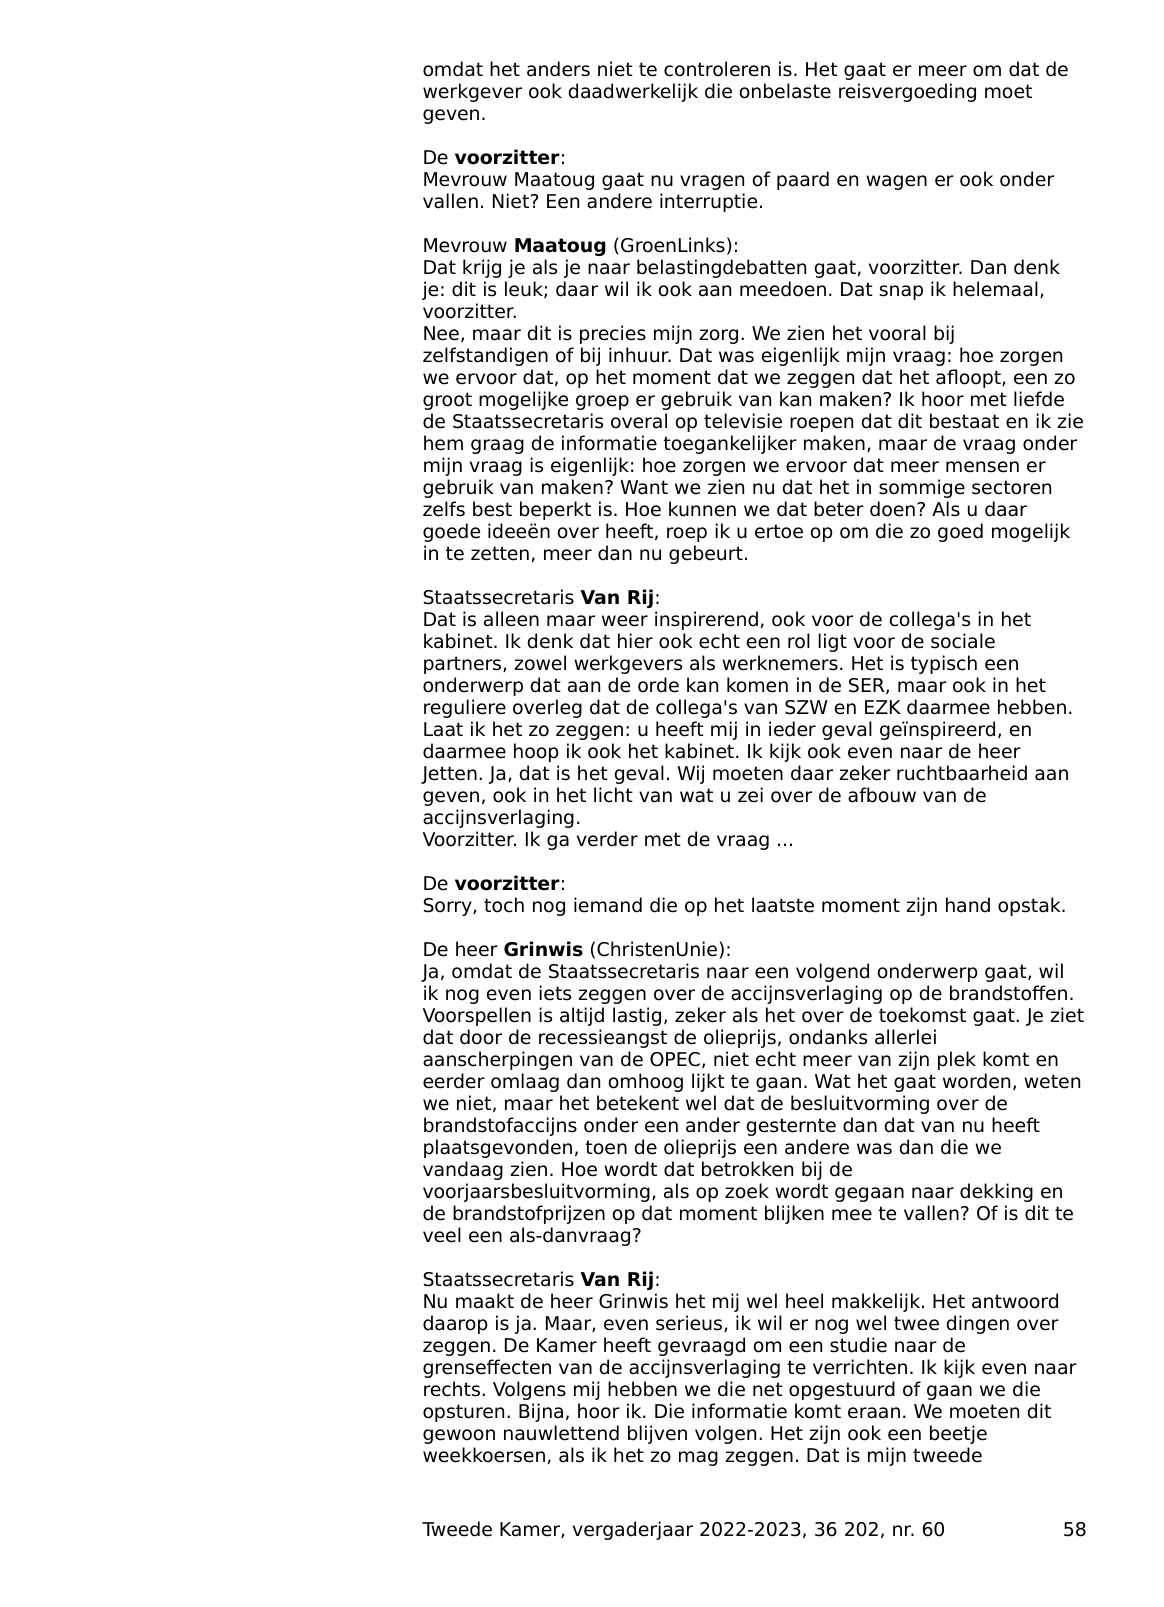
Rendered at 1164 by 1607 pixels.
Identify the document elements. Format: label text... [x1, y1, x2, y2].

text Ja, omdat de Staatssecretaris naar een volgend onderwerp gaat, wil ik nog even iets zeggen over de accijnsverlaging op de brandstoffen. Voorspellen is altijd lastig, zeker als het over de toekomst gaat. Je ziet dat door de recessieangst de olieprijs, ondanks allerlei aanscherpingen van de OPEC, niet echt meer van zijn plek komt en eerder omlaag dan omhoog lijkt te gaan. Wat het gaat worden, weten we niet, maar het betekent wel dat de besluitvorming over de brandstofaccijns onder een ander gesternte dan dat van nu heeft plaatsgevonden, toen de olieprijs een andere was dan die we vandaag zien. Hoe wordt dat betrokken bij de voorjaarsbesluitvorming, als op zoek wordt gegaan naar dekking en de brandstofprijzen op dat moment blijken mee te vallen? Of is dit te veel een als-danvraag? [422, 961, 1087, 1247]
text Nee, maar dit is precies mijn zorg. We zien het vooral bij zelfstandigen of bij inhuur. Dat was eigenlijk mijn vraag: hoe zorgen we ervoor dat, op het moment dat we zeggen dat het afloopt, een zo groot mogelijke groep er gebruik van kan maken? Ik hoor met liefde de Staatssecretaris overal op televisie roepen dat dit bestaat en ik zie hem graag de informatie toegankelijker maken, maar de vraag onder mijn vraag is eigenlijk: hoe zorgen we ervoor dat meer mensen er gebruik van maken? Want we zien nu dat het in sommige sectoren zelfs best beperkt is. Hoe kunnen we dat beter doen? Als u daar goede ideeën over heeft, roep ik u ertoe op om die zo goed mogelijk in te zetten, meer dan nu gebeurt. [422, 323, 1087, 565]
text Dat is alleen maar weer inspirerend, ook voor de collega's in het kabinet. Ik denk dat hier ook echt een rol ligt voor de sociale partners, zowel werkgevers als werknemers. Het is typisch een onderwerp dat aan de orde kan komen in de SER, maar ook in het reguliere overleg dat de collega's van SZW en EZK daarmee hebben. Laat ik het zo zeggen: u heeft mij in ieder geval geïnspireerd, en daarmee hoop ik ook het kabinet. Ik kijk ook even naar de heer Jetten. Ja, dat is het geval. Wij moeten daar zeker ruchtbaarheid aan geven, ook in het licht van wat u zei over de afbouw van de accijnsverlaging. [422, 609, 1087, 829]
text De heer Grinwis (ChristenUnie): [422, 939, 1087, 961]
text Mevrouw Maatoug (GroenLinks): [422, 235, 1087, 257]
text omdat het anders niet te controleren is. Het gaat er meer om dat de werkgever ook daadwerkelijk die onbelaste reisvergoeding moet geven. [422, 59, 1087, 125]
text Mevrouw Maatoug gaat nu vragen of paard en wagen er ook onder vallen. Niet? Een andere interruptie. [422, 169, 1087, 213]
text Nu maakt de heer Grinwis het mij wel heel makkelijk. Het antwoord daarop is ja. Maar, even serieus, ik wil er nog wel twee dingen over zeggen. De Kamer heeft gevraagd om een studie naar de grenseffecten van de accijnsverlaging te verrichten. Ik kijk even naar rechts. Volgens mij hebben we die net opgestuurd of gaan we die opsturen. Bijna, hoor ik. Die informatie komt eraan. We moeten dit gewoon nauwlettend blijven volgen. Het zijn ook een beetje weekkoersen, als ik het zo mag zeggen. Dat is mijn tweede [422, 1291, 1087, 1467]
text De voorzitter: [422, 147, 1087, 169]
text De voorzitter: [422, 873, 1087, 895]
text Staatssecretaris Van Rij: [422, 1269, 1087, 1291]
text Staatssecretaris Van Rij: [422, 587, 1087, 609]
text Voorzitter. Ik ga verder met de vraag ... [422, 829, 1087, 851]
text Sorry, toch nog iemand die op het laatste moment zijn hand opstak. [422, 895, 1087, 917]
text Dat krijg je als je naar belastingdebatten gaat, voorzitter. Dan denk je: dit is leuk; daar wil ik ook aan meedoen. Dat snap ik helemaal, voorzitter. [422, 257, 1087, 323]
